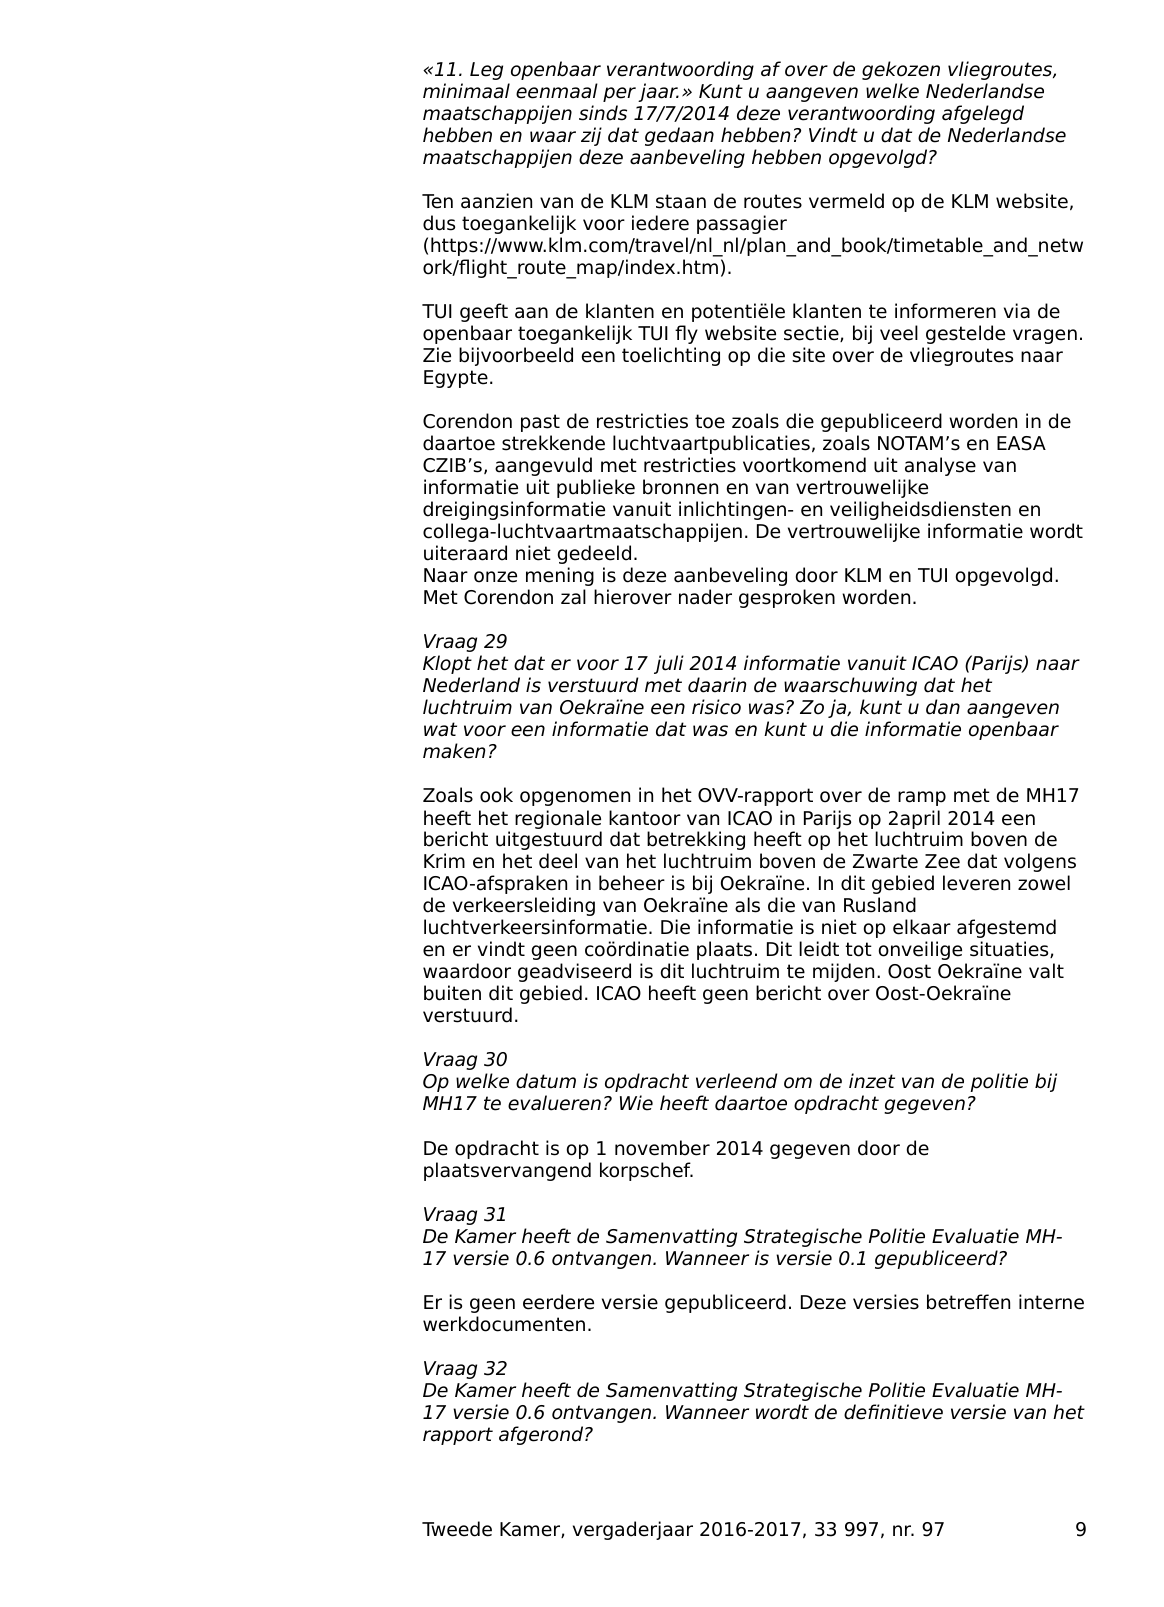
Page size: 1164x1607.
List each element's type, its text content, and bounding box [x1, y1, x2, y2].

text De Kamer heeft de Samenvatting Strategische Politie Evaluatie MH-17 versie 0.6 ontvangen. Wanneer wordt de definitieve versie van het rapport afgerond? [422, 1380, 1087, 1446]
text Zoals ook opgenomen in het OVV-rapport over de ramp met de MH17 heeft het regionale kantoor van ICAO in Parijs op 2april 2014 een bericht uitgestuurd dat betrekking heeft op het luchtruim boven de Krim en het deel van het luchtruim boven de Zwarte Zee dat volgens ICAO-afspraken in beheer is bij Oekraïne. In dit gebied leveren zowel de verkeersleiding van Oekraïne als die van Rusland luchtverkeersinformatie. Die informatie is niet op elkaar afgestemd en er vindt geen coördinatie plaats. Dit leidt tot onveilige situaties, waardoor geadviseerd is dit luchtruim te mijden. Oost Oekraïne valt buiten dit gebied. ICAO heeft geen bericht over Oost-Oekraïne verstuurd. [422, 785, 1087, 1027]
text Corendon past de restricties toe zoals die gepubliceerd worden in de daartoe strekkende luchtvaartpublicaties, zoals NOTAM’s en EASA CZIB’s, aangevuld met restricties voortkomend uit analyse van informatie uit publieke bronnen en van vertrouwelijke dreigingsinformatie vanuit inlichtingen- en veiligheidsdiensten en collega-luchtvaartmaatschappijen. De vertrouwelijke informatie wordt uiteraard niet gedeeld. [422, 411, 1087, 565]
text Naar onze mening is deze aanbeveling door KLM en TUI opgevolgd. Met Corendon zal hierover nader gesproken worden. [422, 565, 1087, 609]
text Ten aanzien van de KLM staan de routes vermeld op de KLM website, dus toegankelijk voor iedere passagier (https://www.klm.com/travel/nl_nl/plan_and_book/timetable_and_network/flight_route_map/index.htm). [422, 191, 1087, 279]
text Vraag 32 [422, 1358, 1087, 1380]
text Vraag 29 [422, 631, 1087, 653]
text Klopt het dat er voor 17 juli 2014 informatie vanuit ICAO (Parijs) naar Nederland is verstuurd met daarin de waarschuwing dat het luchtruim van Oekraïne een risico was? Zo ja, kunt u dan aangeven wat voor een informatie dat was en kunt u die informatie openbaar maken? [422, 653, 1087, 763]
text Er is geen eerdere versie gepubliceerd. Deze versies betreffen interne werkdocumenten. [422, 1292, 1087, 1336]
text Vraag 30 [422, 1049, 1087, 1071]
text De opdracht is op 1 november 2014 gegeven door de plaatsvervangend korpschef. [422, 1137, 1087, 1181]
text De Kamer heeft de Samenvatting Strategische Politie Evaluatie MH-17 versie 0.6 ontvangen. Wanneer is versie 0.1 gepubliceerd? [422, 1226, 1087, 1269]
text Vraag 31 [422, 1204, 1087, 1226]
text «11. Leg openbaar verantwoording af over de gekozen vliegroutes, minimaal eenmaal per jaar.» Kunt u aangeven welke Nederlandse maatschappijen sinds 17/7/2014 deze verantwoording afgelegd hebben en waar zij dat gedaan hebben? Vindt u dat de Nederlandse maatschappijen deze aanbeveling hebben opgevolgd? [422, 59, 1087, 169]
text Op welke datum is opdracht verleend om de inzet van de politie bij MH17 te evalueren? Wie heeft daartoe opdracht gegeven? [422, 1071, 1087, 1115]
text TUI geeft aan de klanten en potentiële klanten te informeren via de openbaar toegankelijk TUI fly website sectie, bij veel gestelde vragen. Zie bijvoorbeeld een toelichting op die site over de vliegroutes naar Egypte. [422, 301, 1087, 389]
